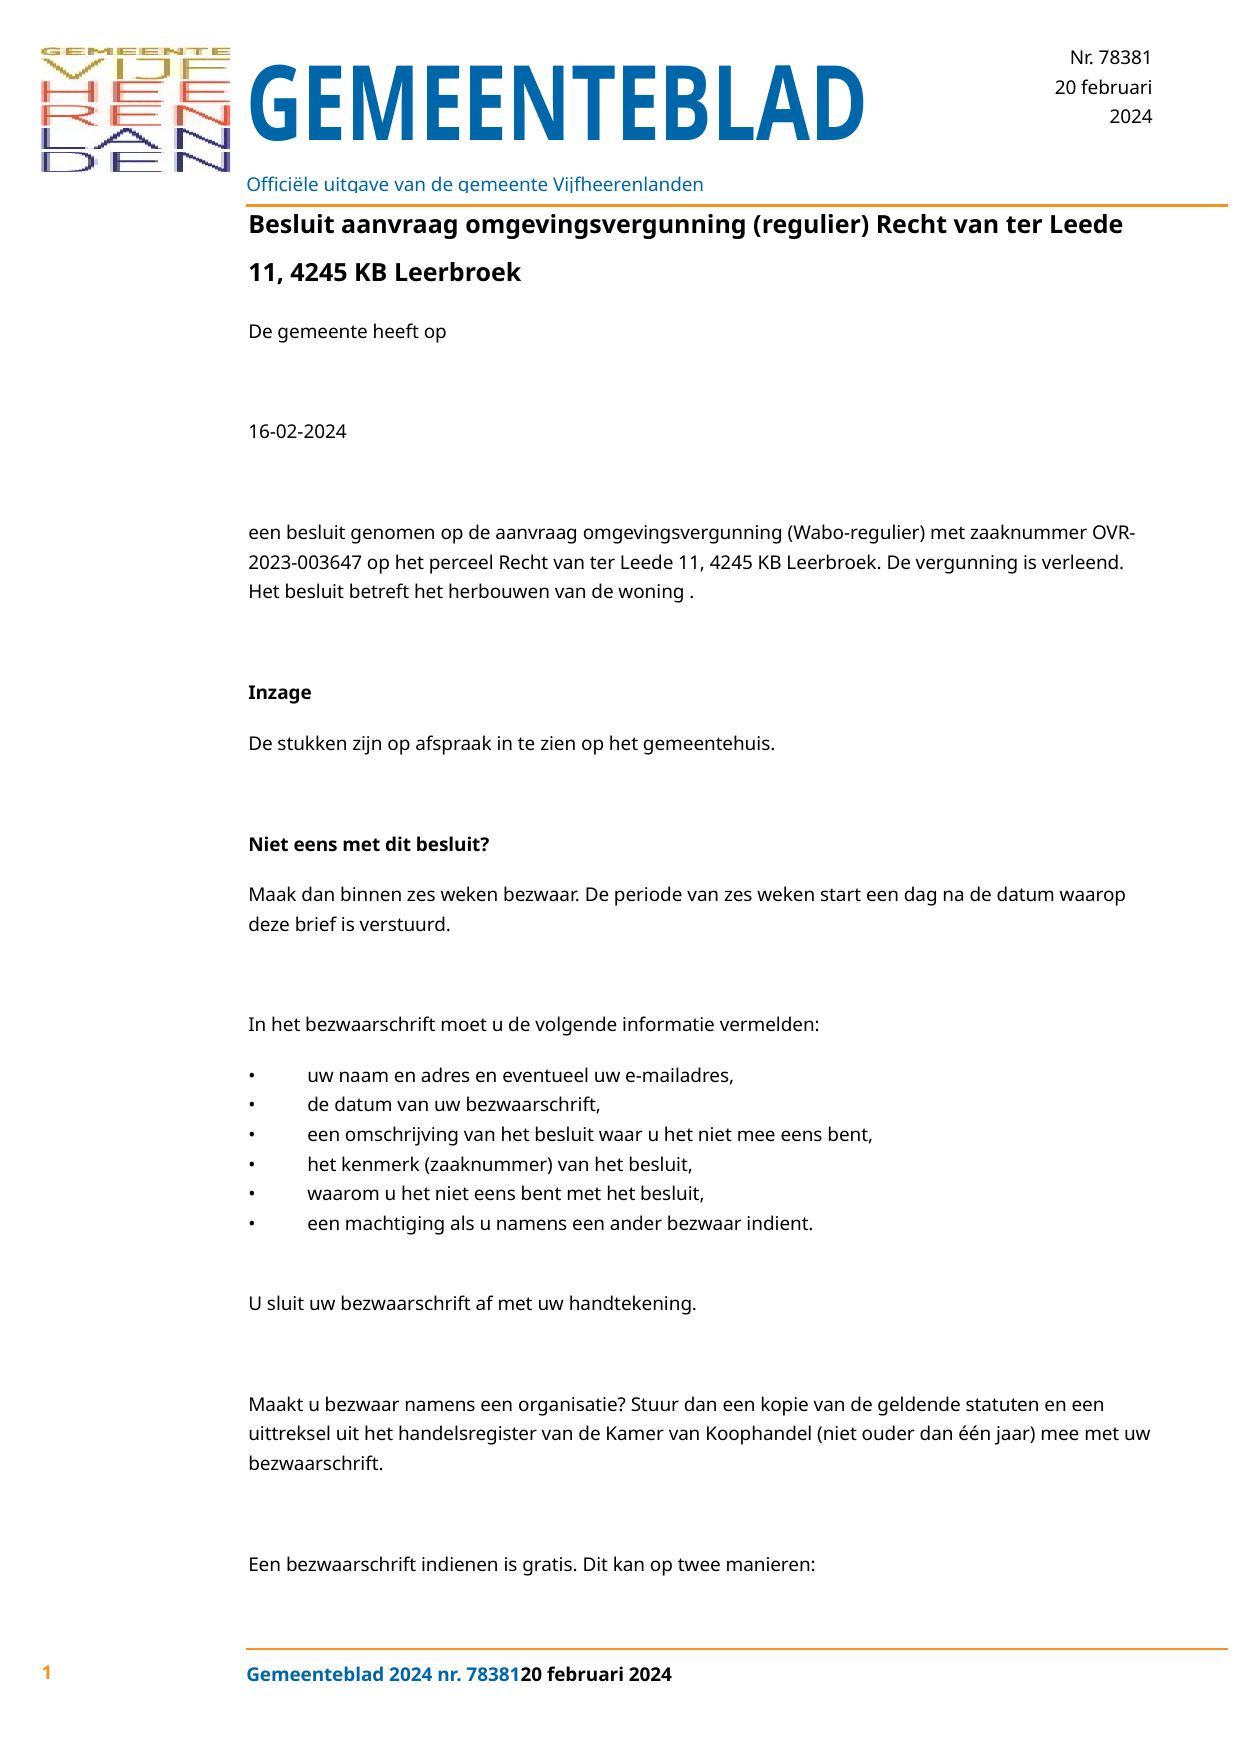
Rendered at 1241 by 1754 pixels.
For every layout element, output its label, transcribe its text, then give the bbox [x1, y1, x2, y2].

text Maak dan binnen zes weken bezwaar. De periode van zes weken start een dag na de datum waarop deze brief is verstuurd. [248, 881, 1152, 937]
text een besluit genomen op de aanvraag omgevingsvergunning (Wabo-regulier) met zaaknummer OVR-2023-003647 op het perceel Recht van ter Leede 11, 4245 KB Leerbroek. De vergunning is verleend. Het besluit betreft het herbouwen van de woning . [248, 519, 1152, 604]
text In het bezwaarschrift moet u de volgende informatie vermelden: [248, 1012, 1152, 1037]
text Een bezwaarschrift indienen is gratis. Dit kan op twee manieren: [248, 1551, 1152, 1577]
text De gemeente heeft op [248, 318, 1152, 344]
list uw naam en adres en eventueel uw e-mailadres, [248, 1062, 1152, 1088]
text De stukken zijn op afspraak in te zien op het gemeentehuis. [248, 730, 1152, 756]
text Besluit aanvraag omgevingsvergunning (regulier) Recht van ter Leede 11, 4245 KB Leerbroek [248, 207, 1152, 288]
list de datum van uw bezwaarschrift, [248, 1092, 1152, 1117]
text Maakt u bezwaar namens een organisatie? Stuur dan een kopie van de geldende statuten en een uittreksel uit het handelsregister van de Kamer van Koophandel (niet ouder dan één jaar) mee met uw bezwaarschrift. [248, 1391, 1152, 1476]
text 16-02-2024 [248, 419, 1152, 444]
list een omschrijving van het besluit waar u het niet mee eens bent, [248, 1121, 1152, 1147]
list het kenmerk (zaaknummer) van het besluit, [248, 1151, 1152, 1177]
text U sluit uw bezwaarschrift af met uw handtekening. [248, 1290, 1152, 1316]
picture [41, 47, 231, 172]
list een machtiging als u namens een ander bezwaar indient. [248, 1210, 1152, 1236]
list waarom u het niet eens bent met het besluit, [248, 1180, 1152, 1206]
text Inzage [248, 679, 1152, 705]
text Niet eens met dit besluit? [248, 831, 1152, 857]
